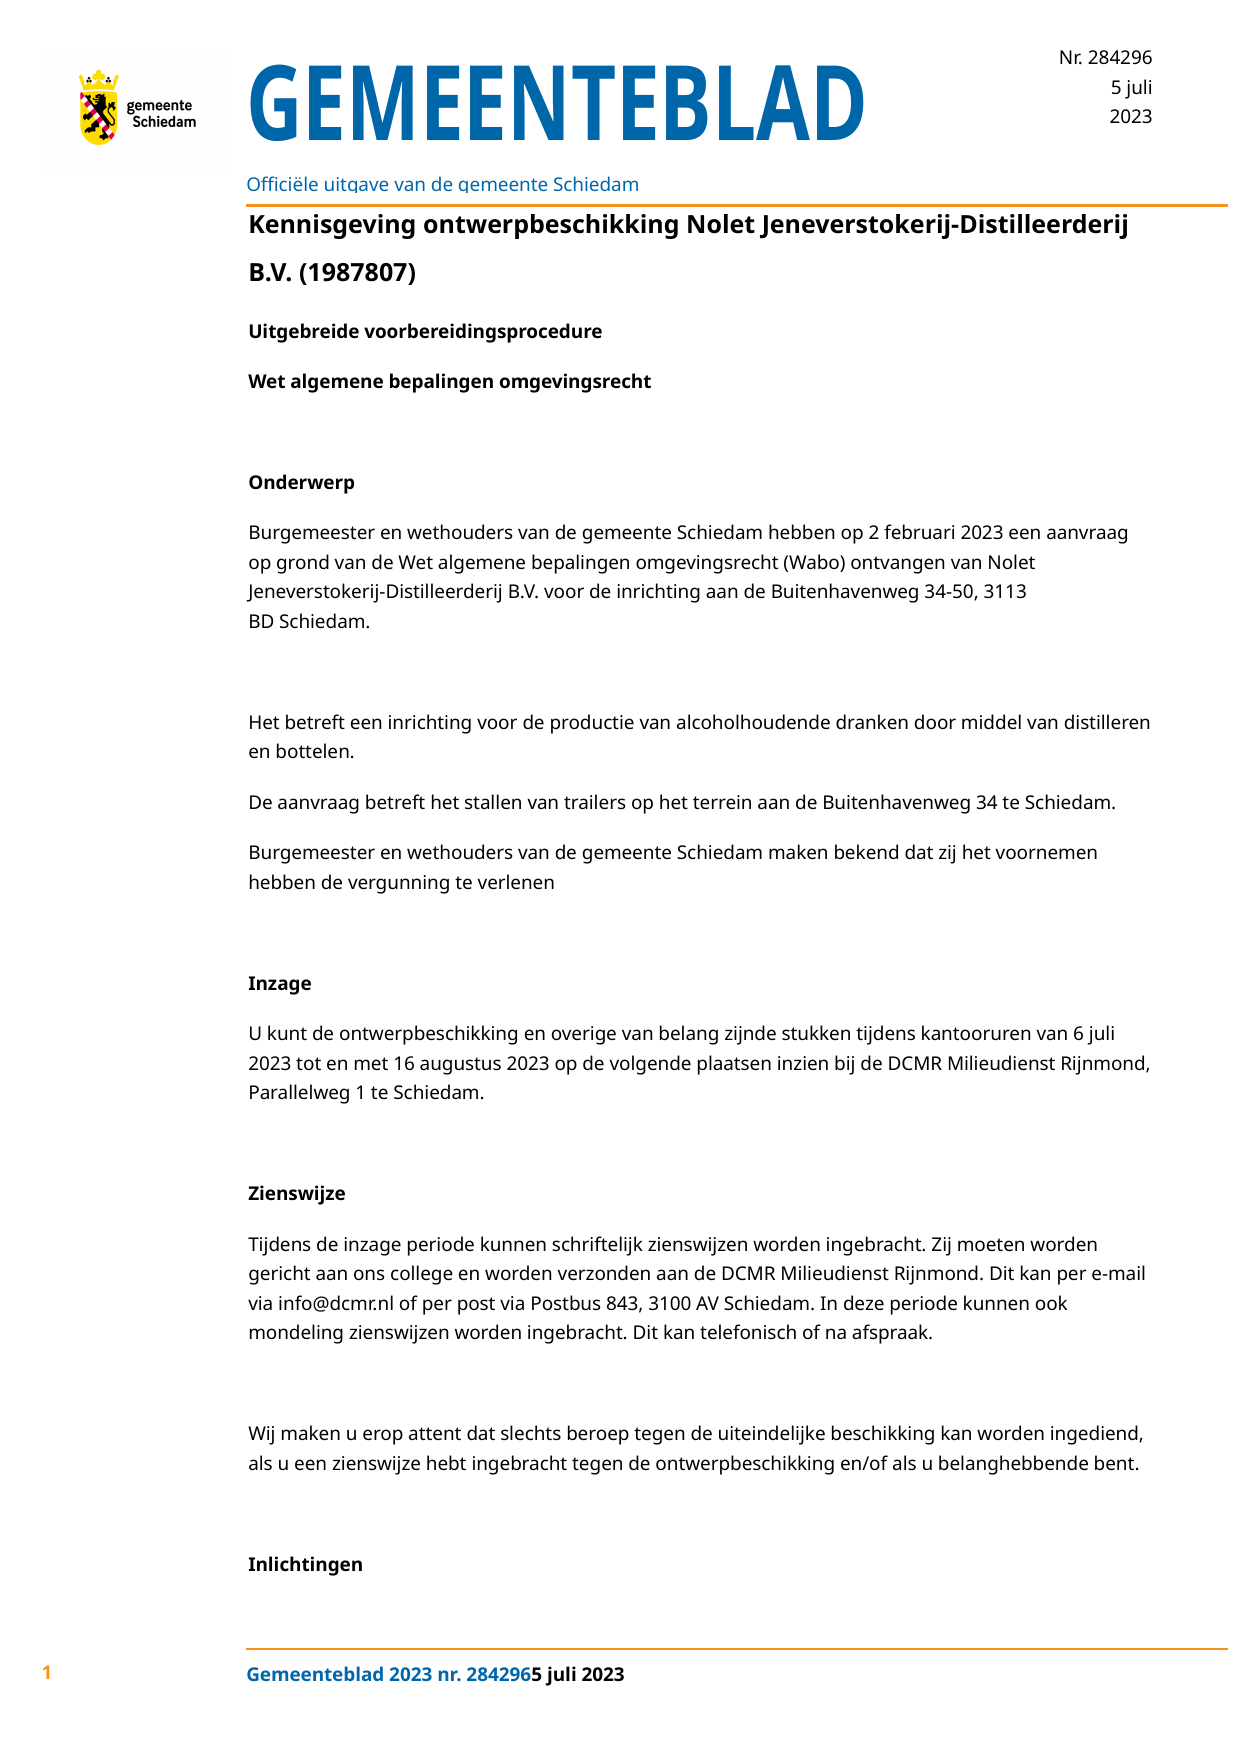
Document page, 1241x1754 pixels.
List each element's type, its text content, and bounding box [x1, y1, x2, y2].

text Zienswijze [248, 1180, 1152, 1206]
text De aanvraag betreft het stallen van trailers op het terrein aan de Buitenhavenweg 34 te Schiedam. [248, 789, 1152, 815]
text Tijdens de inzage periode kunnen schriftelijk zienswijzen worden ingebracht. Zij moeten worden gericht aan ons college en worden verzonden aan de DCMR Milieudienst Rijnmond. Dit kan per e-mail via info@dcmr.nl of per post via Postbus 843, 3100 AV Schiedam. In deze periode kunnen ook mondeling zienswijzen worden ingebracht. Dit kan telefonisch of na afspraak. [248, 1231, 1152, 1345]
text Het betreft een inrichting voor de productie van alcoholhoudende dranken door middel van distilleren en bottelen. [248, 709, 1152, 764]
text Uitgebreide voorbereidingsprocedure [248, 318, 1152, 344]
text Burgemeester en wethouders van de gemeente Schiedam maken bekend dat zij het voornemen hebben de vergunning te verlenen [248, 839, 1152, 895]
text Kennisgeving ontwerpbeschikking Nolet Jeneverstokerij-Distilleerderij B.V. (1987807) [248, 207, 1152, 288]
text Inlichtingen [248, 1551, 1152, 1577]
picture [41, 47, 231, 172]
text Burgemeester en wethouders van de gemeente Schiedam hebben op 2 februari 2023 een aanvraag op grond van de Wet algemene bepalingen omgevingsrecht (Wabo) ontvangen van Nolet Jeneverstokerij-Distilleerderij B.V. voor de inrichting aan de Buitenhavenweg 34-50, 3113 BD Schiedam. [248, 519, 1152, 634]
text Onderwerp [248, 469, 1152, 495]
text U kunt de ontwerpbeschikking en overige van belang zijnde stukken tijdens kantooruren van 6 juli 2023 tot en met 16 augustus 2023 op de volgende plaatsen inzien bij de DCMR Milieudienst Rijnmond, Parallelweg 1 te Schiedam. [248, 1020, 1152, 1105]
text Wij maken u erop attent dat slechts beroep tegen de uiteindelijke beschikking kan worden ingediend, als u een zienswijze hebt ingebracht tegen de ontwerpbeschikking en/of als u belanghebbende bent. [248, 1420, 1152, 1476]
text Inzage [248, 970, 1152, 996]
text Wet algemene bepalingen omgevingsrecht [248, 368, 1152, 394]
